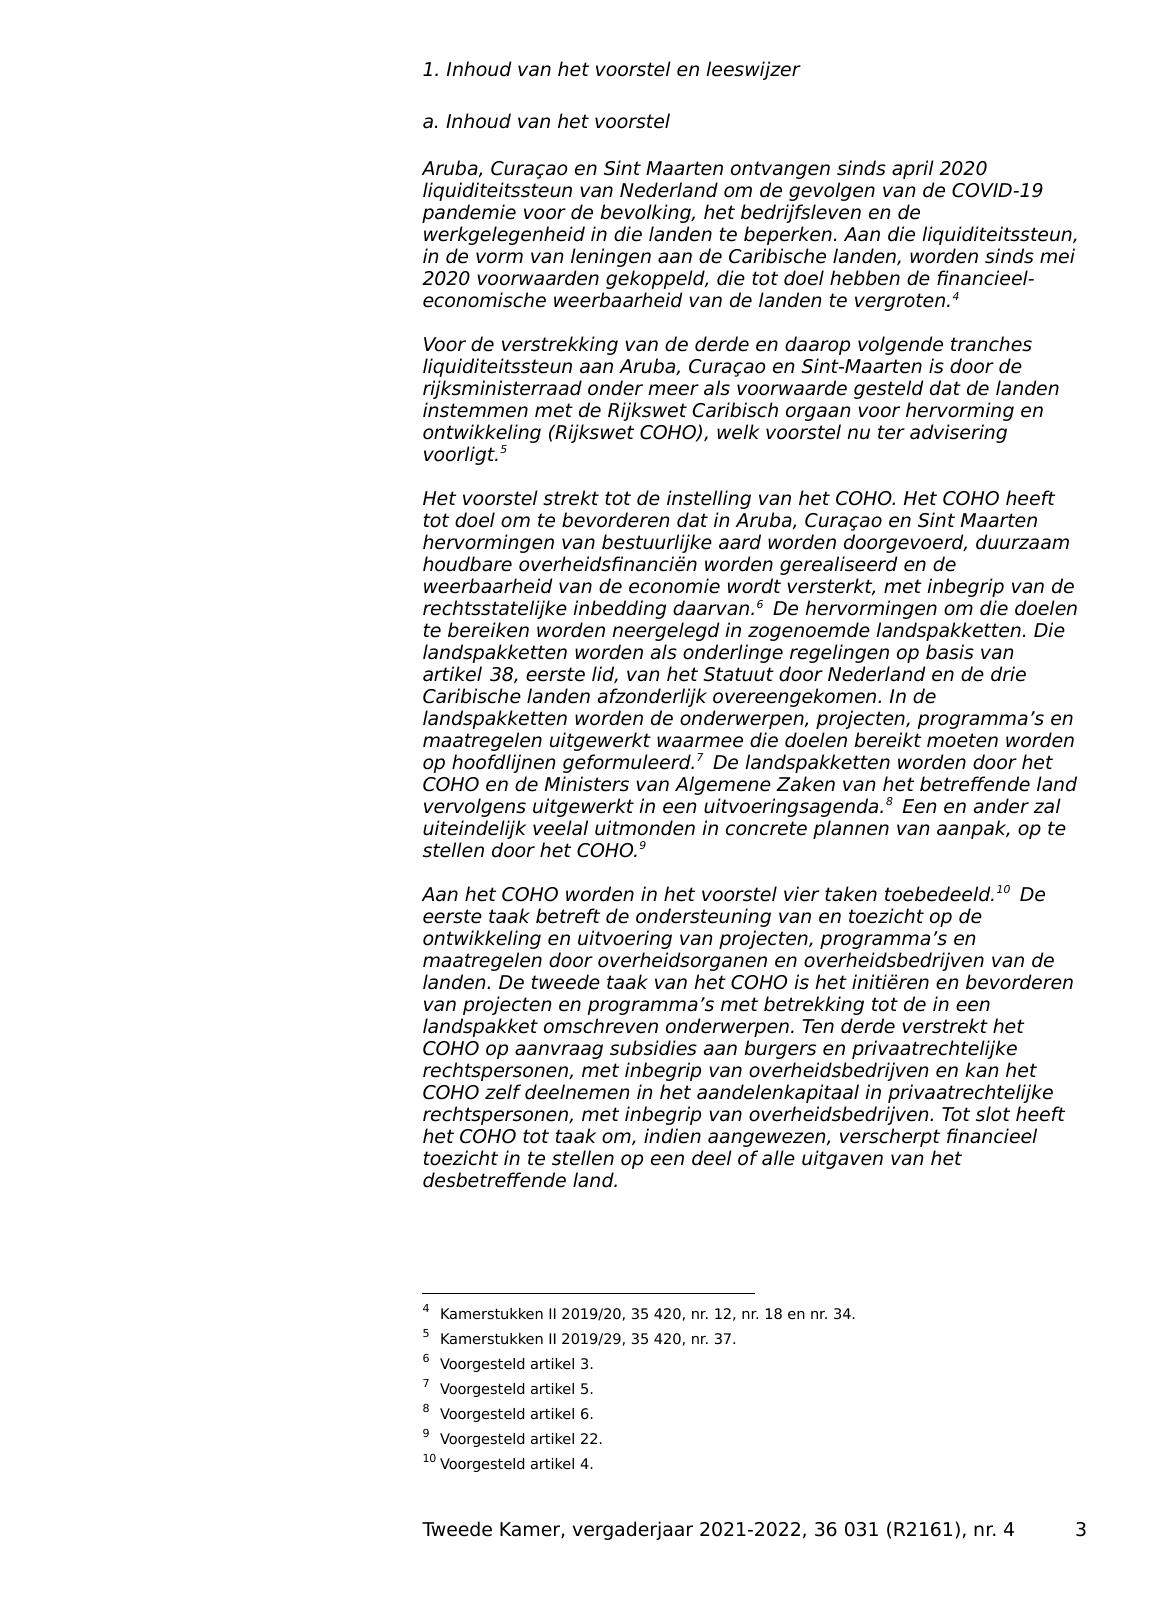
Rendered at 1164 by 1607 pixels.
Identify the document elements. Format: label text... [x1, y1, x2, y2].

text Voor de verstrekking van de derde en daarop volgende tranches liquiditeitssteun aan Aruba, Curaçao en Sint-Maarten is door de rijksministerraad onder meer als voorwaarde gesteld dat de landen instemmen met de Rijkswet Caribisch orgaan voor hervorming en ontwikkeling (Rijkswet COHO), welk voorstel nu ter advisering voorligt. [422, 334, 1087, 466]
text Kamerstukken II 2019/20, 35 420, nr. 12, nr. 18 en nr. 34. [422, 1302, 1087, 1324]
text Voorgesteld artikel 4. [422, 1452, 1087, 1474]
text Voorgesteld artikel 5. [422, 1377, 1087, 1399]
text Aan het COHO worden in het voorstel vier taken toebedeeld. De eerste taak betreft de ondersteuning van en toezicht op de ontwikkeling en uitvoering van projecten, programma’s en maatregelen door overheidsorganen en overheidsbedrijven van de landen. De tweede taak van het COHO is het initiëren en bevorderen van projecten en programma’s met betrekking tot de in een landspakket omschreven onderwerpen. Ten derde verstrekt het COHO op aanvraag subsidies aan burgers en privaatrechtelijke rechtspersonen, met inbegrip van overheidsbedrijven en kan het COHO zelf deelnemen in het aandelenkapitaal in privaatrechtelijke rechtspersonen, met inbegrip van overheidsbedrijven. Tot slot heeft het COHO tot taak om, indien aangewezen, verscherpt financieel toezicht in te stellen op een deel of alle uitgaven van het desbetreffende land. [422, 884, 1087, 1192]
text Voorgesteld artikel 6. [422, 1402, 1087, 1424]
text Voorgesteld artikel 3. [422, 1352, 1087, 1374]
text Het voorstel strekt tot de instelling van het COHO. Het COHO heeft tot doel om te bevorderen dat in Aruba, Curaçao en Sint Maarten hervormingen van bestuurlijke aard worden doorgevoerd, duurzaam houdbare overheidsfinanciën worden gerealiseerd en de weerbaarheid van de economie wordt versterkt, met inbegrip van de rechtsstatelijke inbedding daarvan. De hervormingen om die doelen te bereiken worden neergelegd in zogenoemde landspakketten. Die landspakketten worden als onderlinge regelingen op basis van artikel 38, eerste lid, van het Statuut door Nederland en de drie Caribische landen afzonderlijk overeengekomen. In de landspakketten worden de onderwerpen, projecten, programma’s en maatregelen uitgewerkt waarmee die doelen bereikt moeten worden op hoofdlijnen geformuleerd. De landspakketten worden door het COHO en de Ministers van Algemene Zaken van het betreffende land vervolgens uitgewerkt in een uitvoeringsagenda. Een en ander zal uiteindelijk veelal uitmonden in concrete plannen van aanpak, op te stellen door het COHO. [422, 488, 1087, 862]
text Voorgesteld artikel 22. [422, 1427, 1087, 1449]
text Kamerstukken II 2019/29, 35 420, nr. 37. [422, 1327, 1087, 1349]
subtitle 1. Inhoud van het voorstel en leeswijzer [422, 59, 1087, 81]
subtitle a. Inhoud van het voorstel [422, 111, 1087, 133]
text Aruba, Curaçao en Sint Maarten ontvangen sinds april 2020 liquiditeitssteun van Nederland om de gevolgen van de COVID-19 pandemie voor de bevolking, het bedrijfsleven en de werkgelegenheid in die landen te beperken. Aan die liquiditeitssteun, in de vorm van leningen aan de Caribische landen, worden sinds mei 2020 voorwaarden gekoppeld, die tot doel hebben de financieel-economische weerbaarheid van de landen te vergroten. [422, 158, 1087, 312]
